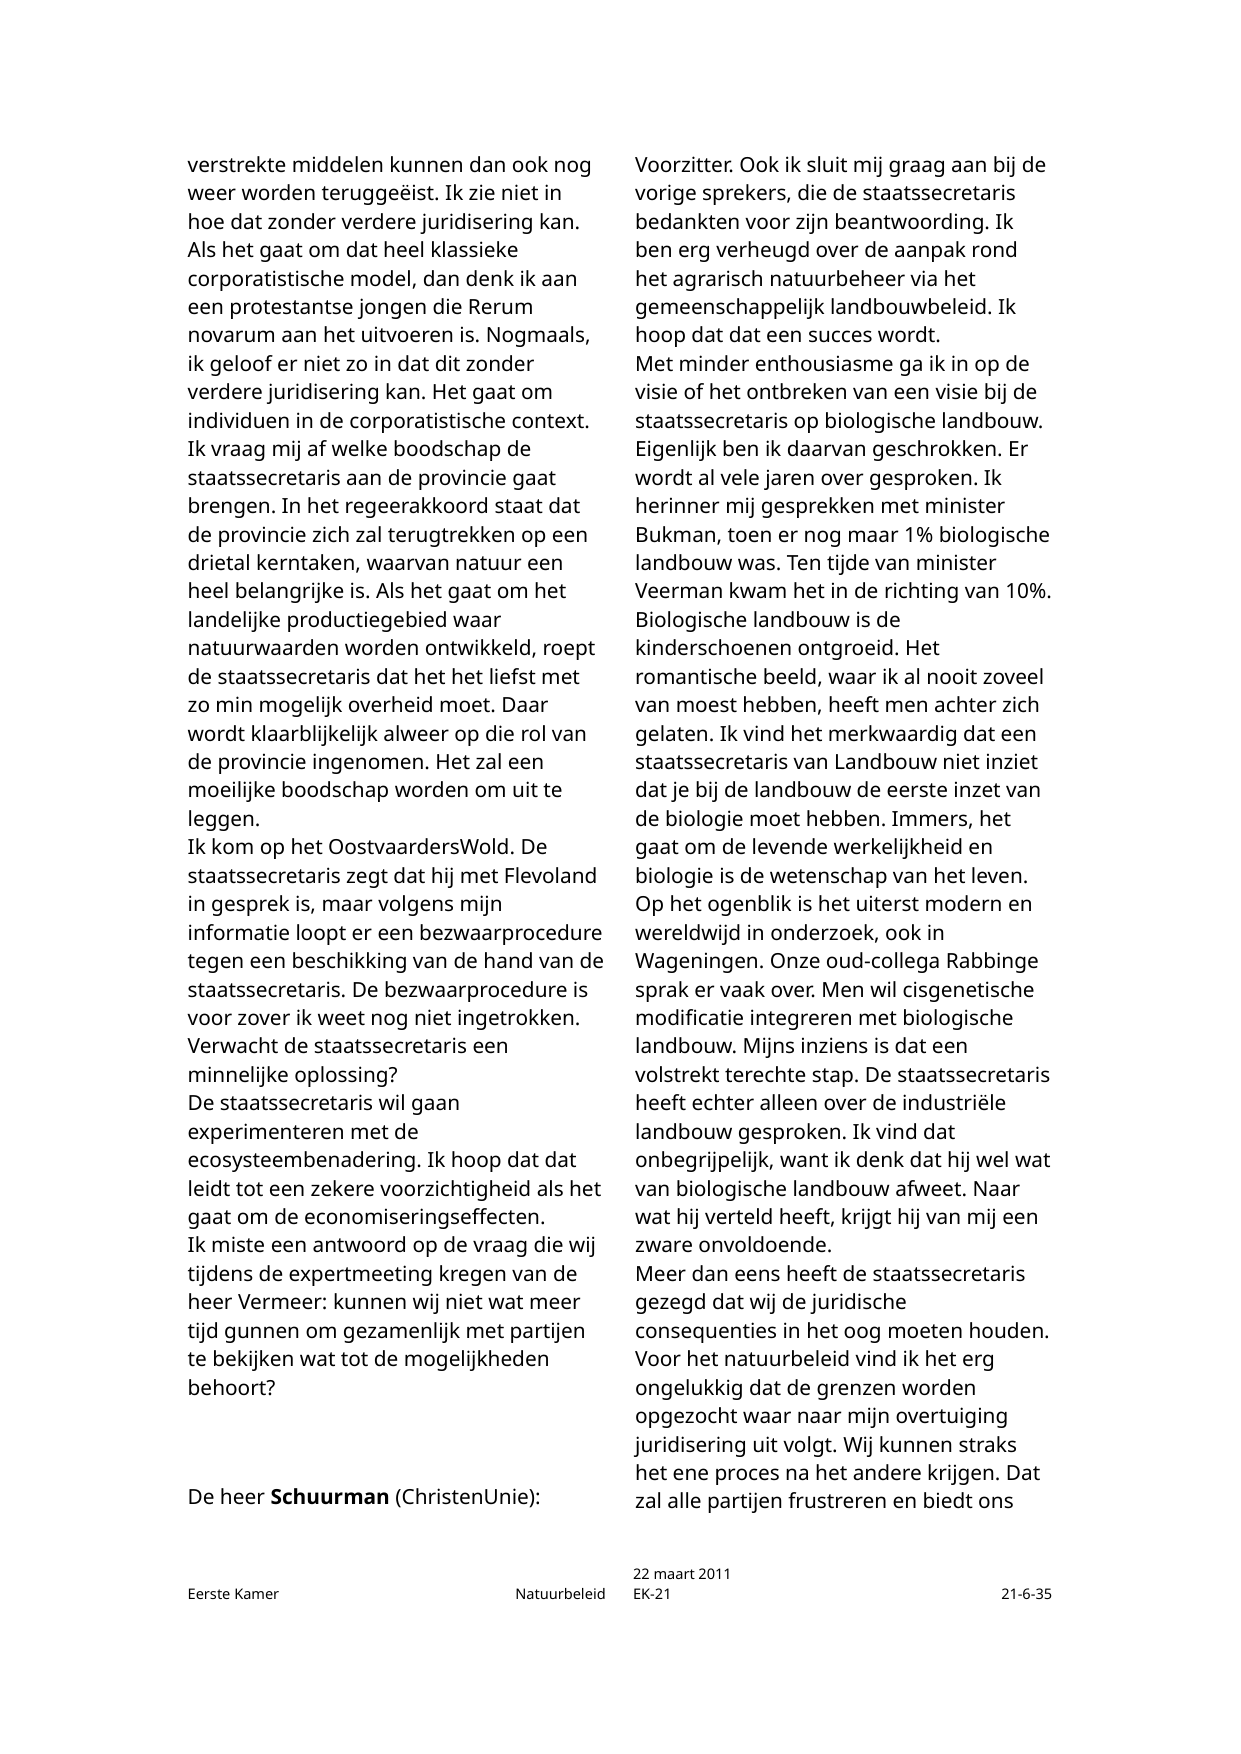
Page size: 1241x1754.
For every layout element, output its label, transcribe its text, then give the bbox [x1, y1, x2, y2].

text Met minder enthousiasme ga ik in op de visie of het ontbreken van een visie bij de staatssecretaris op biologische landbouw. Eigenlijk ben ik daarvan geschrokken. Er wordt al vele jaren over gesproken. Ik herinner mij gesprekken met minister Bukman, toen er nog maar 1% biologische landbouw was. Ten tijde van minister Veerman kwam het in de richting van 10%. Biologische landbouw is de kinderschoenen ontgroeid. Het romantische beeld, waar ik al nooit zoveel van moest hebben, heeft men achter zich gelaten. Ik vind het merkwaardig dat een staatssecretaris van Landbouw niet inziet dat je bij de landbouw de eerste inzet van de biologie moet hebben. Immers, het gaat om de levende werkelijkheid en biologie is de wetenschap van het leven. Op het ogenblik is het uiterst modern en wereldwijd in onderzoek, ook in Wageningen. Onze oud-collega Rabbinge sprak er vaak over. Men wil cisgenetische modificatie integreren met biologische landbouw. Mijns inziens is dat een volstrekt terechte stap. De staatssecretaris heeft echter alleen over de industriële landbouw gesproken. Ik vind dat onbegrijpelijk, want ik denk dat hij wel wat van biologische landbouw afweet. Naar wat hij verteld heeft, krijgt hij van mij een zware onvoldoende. [635, 349, 1053, 1259]
text Ik vraag mij af welke boodschap de staatssecretaris aan de provincie gaat brengen. In het regeerakkoord staat dat de provincie zich zal terugtrekken op een drietal kerntaken, waarvan natuur een heel belangrijke is. Als het gaat om het landelijke productiegebied waar natuurwaarden worden ontwikkeld, roept de staatssecretaris dat het het liefst met zo min mogelijk overheid moet. Daar wordt klaarblijkelijk alweer op die rol van de provincie ingenomen. Het zal een moeilijke boodschap worden om uit te leggen. [187, 434, 605, 832]
text De staatssecretaris wil gaan experimenteren met de ecosysteembenadering. Ik hoop dat dat leidt tot een zekere voorzichtigheid als het gaat om de economiseringseffecten. [187, 1088, 605, 1231]
text De heer Schuurman (ChristenUnie): [187, 1482, 605, 1511]
text Ik miste een antwoord op de vraag die wij tijdens de expertmeeting kregen van de heer Vermeer: kunnen wij niet wat meer tijd gunnen om gezamenlijk met partijen te bekijken wat tot de mogelijkheden behoort? [187, 1231, 605, 1401]
text Voorzitter. Ook ik sluit mij graag aan bij de vorige sprekers, die de staatssecretaris bedankten voor zijn beantwoording. Ik ben erg verheugd over de aanpak rond het agrarisch natuurbeheer via het gemeenschappelijk landbouwbeleid. Ik hoop dat dat een succes wordt. [635, 150, 1053, 349]
text Meer dan eens heeft de staatssecretaris gezegd dat wij de juridische consequenties in het oog moeten houden. Voor het natuurbeleid vind ik het erg ongelukkig dat de grenzen worden opgezocht waar naar mijn overtuiging juridisering uit volgt. Wij kunnen straks het ene proces na het andere krijgen. Dat zal alle partijen frustreren en biedt ons [635, 1259, 1053, 1515]
text  [187, 1431, 605, 1460]
text verstrekte middelen kunnen dan ook nog weer worden teruggeëist. Ik zie niet in hoe dat zonder verdere juridisering kan. Als het gaat om dat heel klassieke corporatistische model, dan denk ik aan een protestantse jongen die Rerum novarum aan het uitvoeren is. Nogmaals, ik geloof er niet zo in dat dit zonder verdere juridisering kan. Het gaat om individuen in de corporatistische context. [187, 150, 605, 434]
text Ik kom op het OostvaardersWold. De staatssecretaris zegt dat hij met Flevoland in gesprek is, maar volgens mijn informatie loopt er een bezwaarprocedure tegen een beschikking van de hand van de staatssecretaris. De bezwaarprocedure is voor zover ik weet nog niet ingetrokken. Verwacht de staatssecretaris een minnelijke oplossing? [187, 832, 605, 1088]
